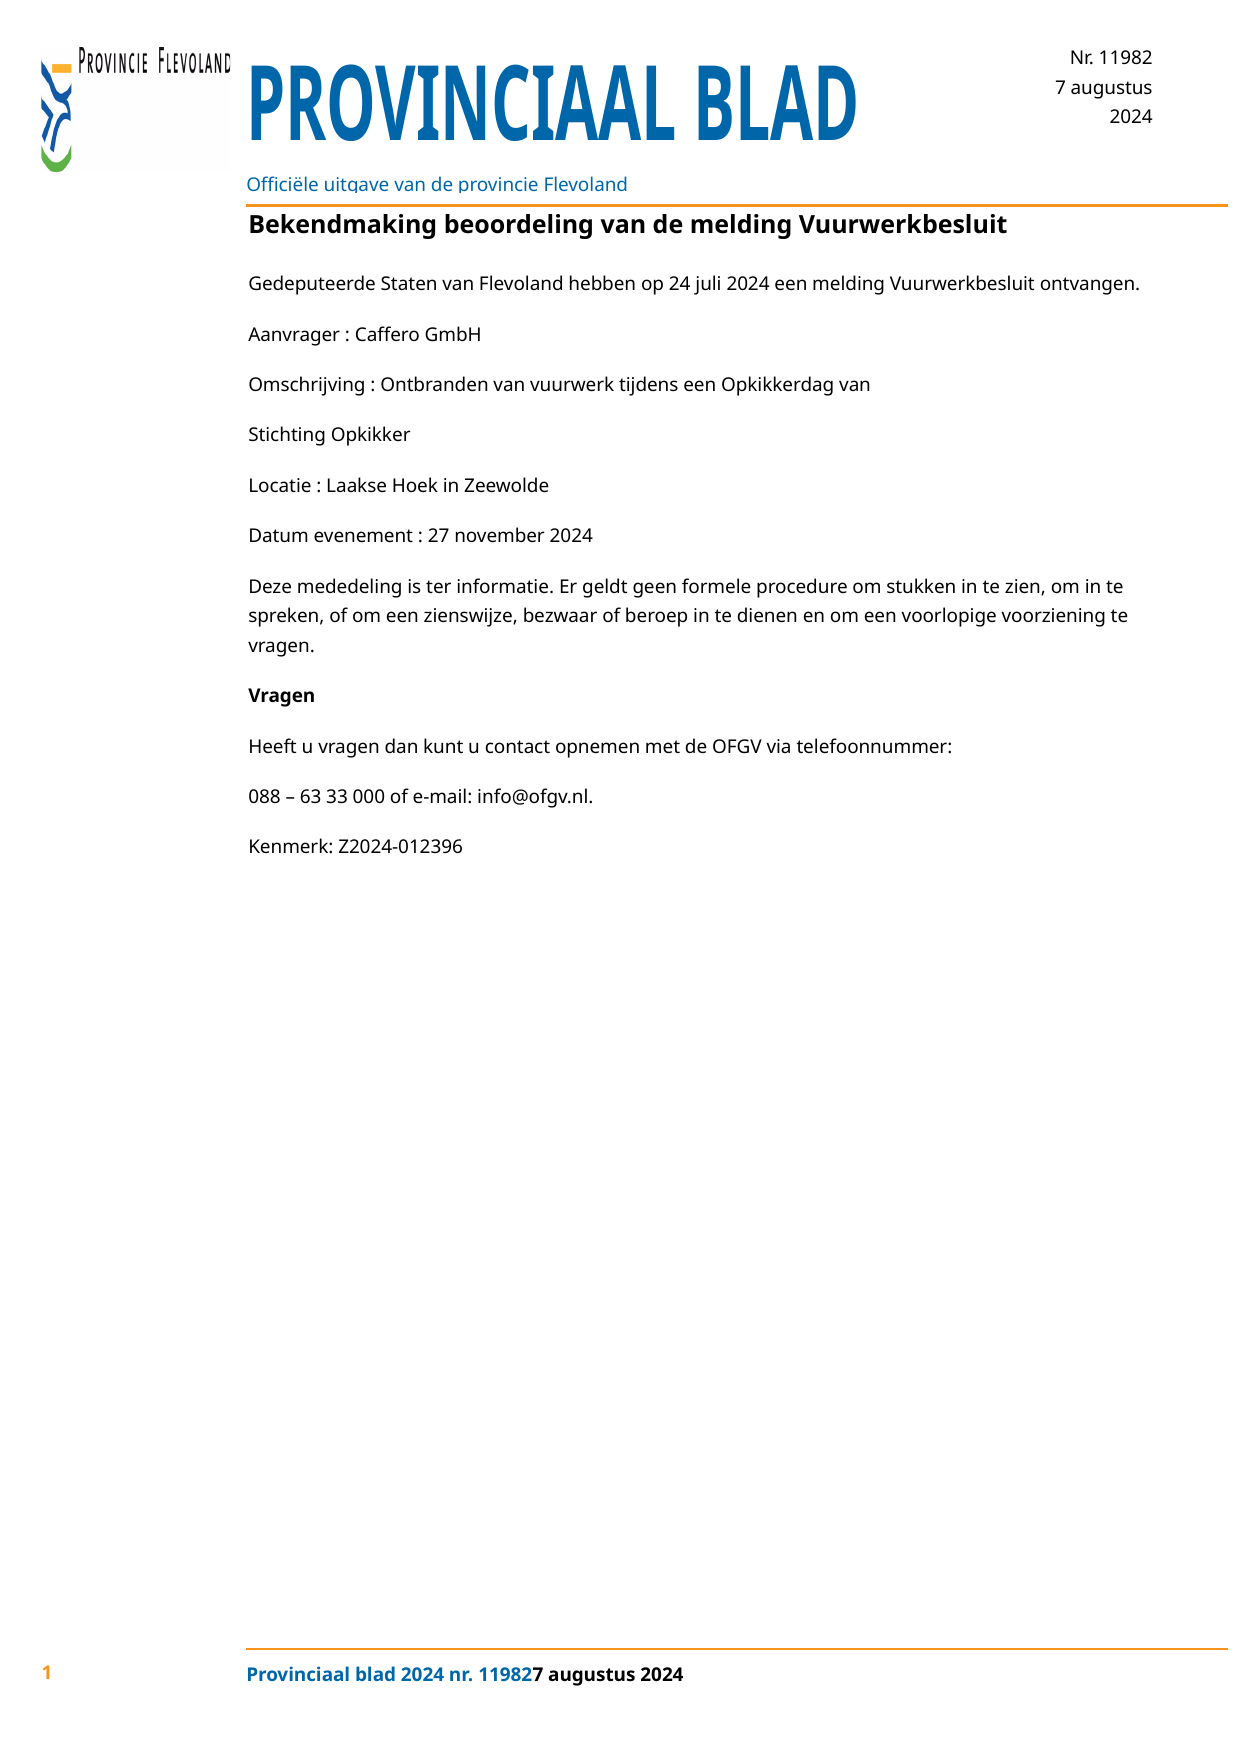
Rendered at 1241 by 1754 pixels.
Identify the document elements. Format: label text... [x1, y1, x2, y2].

text Omschrijving : Ontbranden van vuurwerk tijdens een Opkikkerdag van [248, 371, 1152, 397]
text Bekendmaking beoordeling van de melding Vuurwerkbesluit [248, 207, 1152, 241]
text Vragen [248, 682, 1152, 708]
text Gedeputeerde Staten van Flevoland hebben op 24 juli 2024 een melding Vuurwerkbesluit ontvangen. [248, 270, 1152, 296]
text Locatie : Laakse Hoek in Zeewolde [248, 472, 1152, 498]
text Deze mededeling is ter informatie. Er geldt geen formele procedure om stukken in te zien, om in te spreken, of om een zienswijze, bezwaar of beroep in te dienen en om een voorlopige voorziening te vragen. [248, 573, 1152, 658]
text 088 – 63 33 000 of e-mail: info@ofgv.nl. [248, 783, 1152, 809]
text Aanvrager : Caffero GmbH [248, 321, 1152, 346]
text Kenmerk: Z2024-012396 [248, 834, 1152, 859]
text Heeft u vragen dan kunt u contact opnemen met de OFGV via telefoonnummer: [248, 733, 1152, 758]
picture [41, 47, 231, 172]
text Stichting Opkikker [248, 422, 1152, 447]
text Datum evenement : 27 november 2024 [248, 522, 1152, 548]
